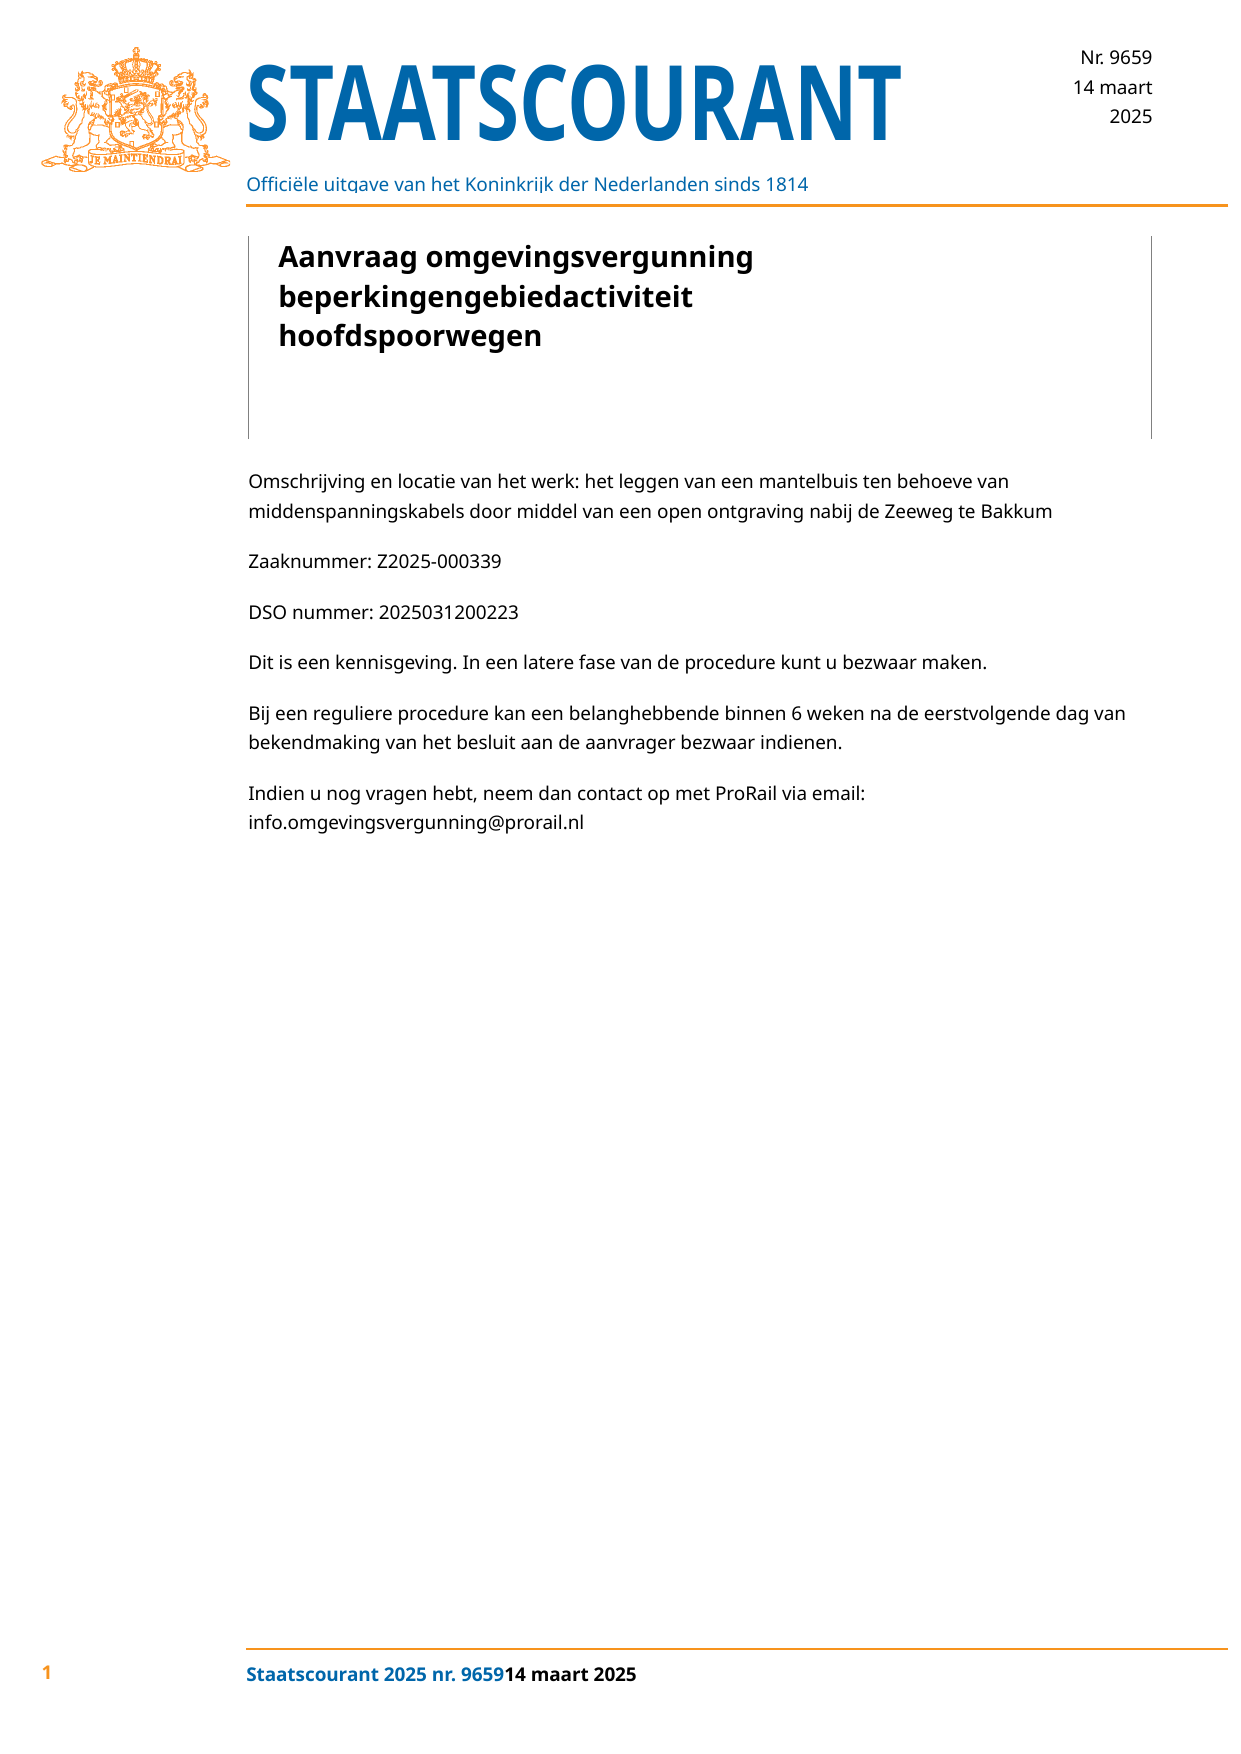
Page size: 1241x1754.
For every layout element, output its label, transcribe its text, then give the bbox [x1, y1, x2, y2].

text Zaaknummer: Z2025-000339 [248, 549, 1152, 574]
table_header [850, 414, 1151, 439]
text DSO nummer: 2025031200223 [248, 599, 1152, 625]
text Dit is een kennisgeving. In een latere fase van de procedure kunt u bezwaar maken. [248, 649, 1152, 675]
table_header [850, 236, 912, 413]
table_header [1090, 236, 1151, 413]
text Indien u nog vragen hebt, neem dan contact op met ProRail via email: info.omgevingsvergunning@prorail.nl [248, 780, 1152, 835]
text Omschrijving en locatie van het werk: het leggen van een mantelbuis ten behoeve van middenspanningskabels door middel van een open ontgraving nabij de Zeeweg te Bakkum [248, 469, 1152, 524]
table_header Aanvraag omgevingsvergunning beperkingengebiedactiviteit hoofdspoorwegen [249, 236, 850, 439]
picture [41, 47, 231, 172]
picture [912, 236, 1090, 414]
text Bij een reguliere procedure kan een belanghebbende binnen 6 weken na de eerstvolgende dag van bekendmaking van het besluit aan de aanvrager bezwaar indienen. [248, 700, 1152, 755]
